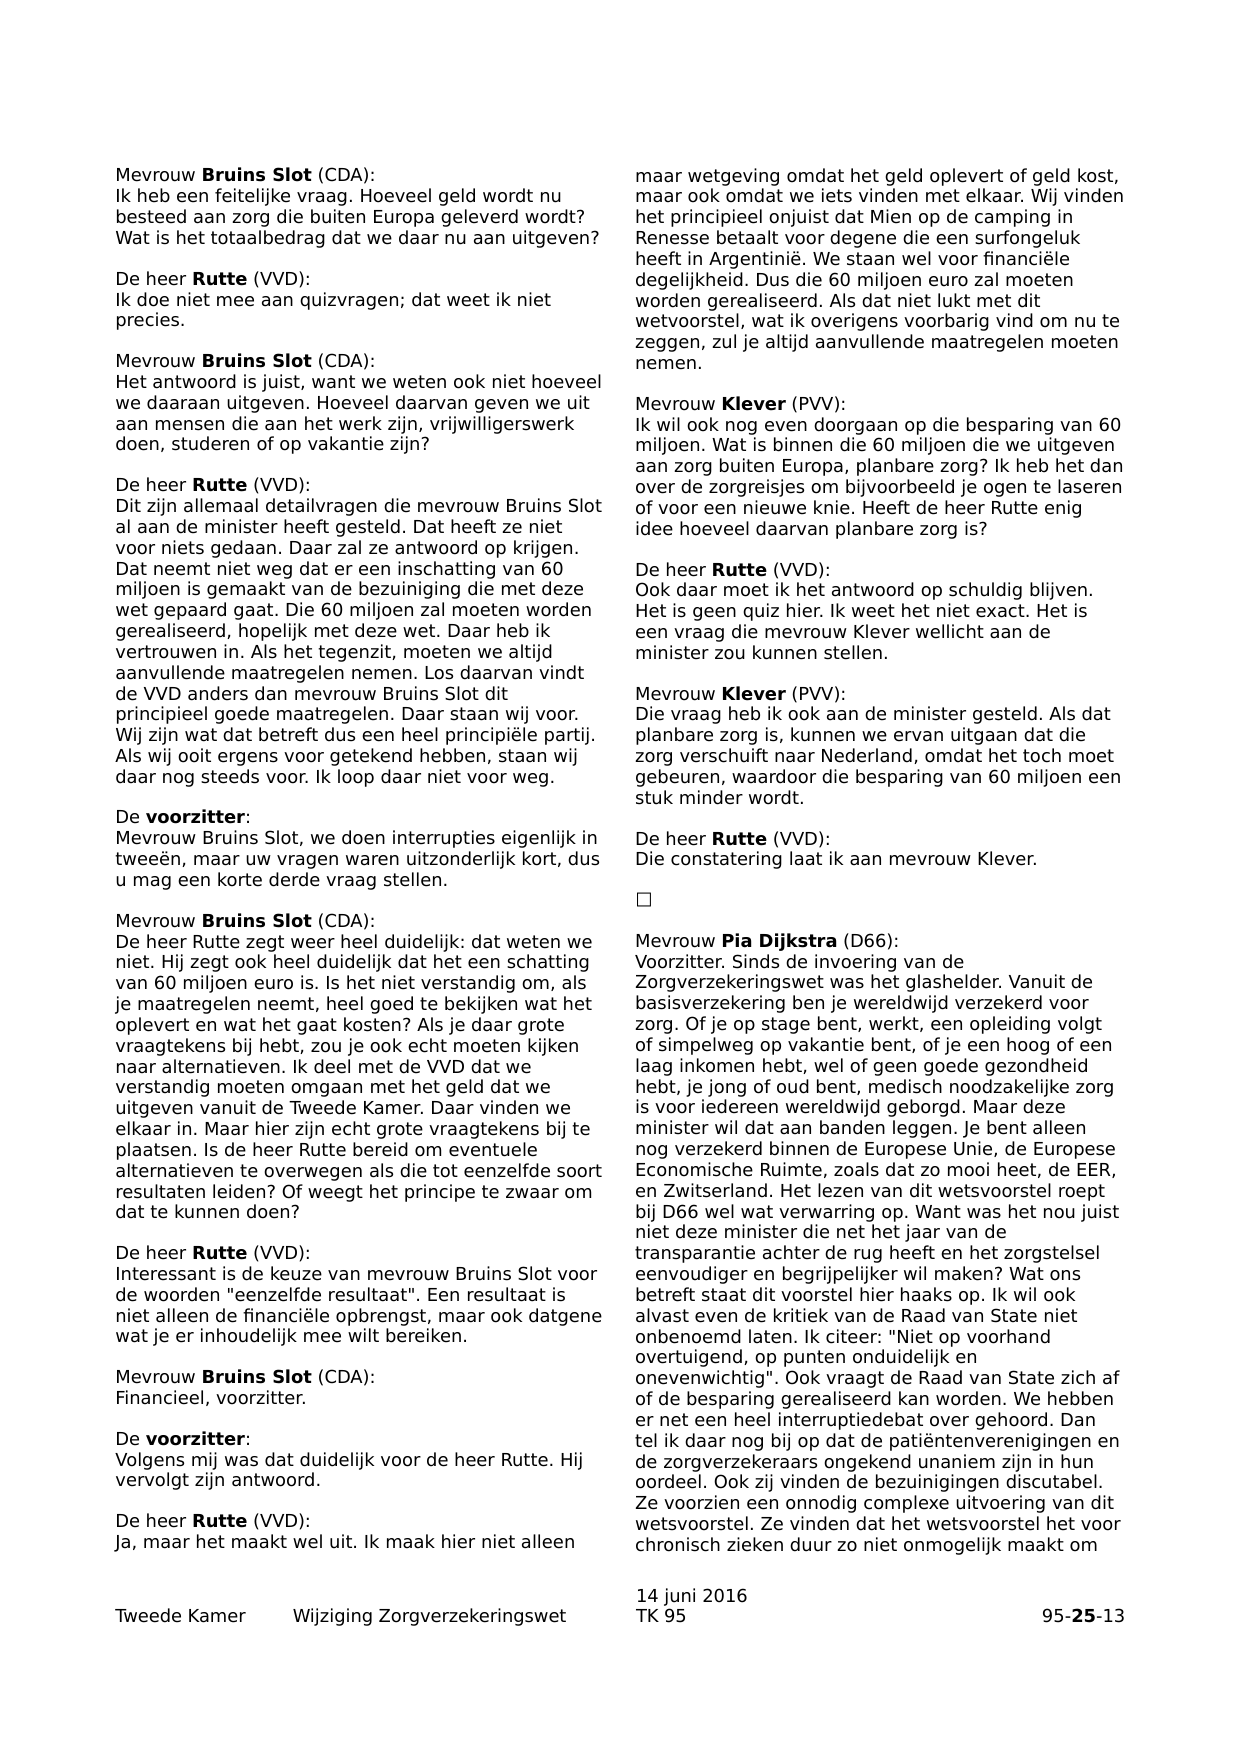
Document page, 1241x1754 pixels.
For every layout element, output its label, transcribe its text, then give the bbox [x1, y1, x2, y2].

text Volgens mij was dat duidelijk voor de heer Rutte. Hij vervolgt zijn antwoord. [115, 1449, 605, 1491]
text De heer Rutte (VVD): [115, 475, 605, 496]
text Ik heb een feitelijke vraag. Hoeveel geld wordt nu besteed aan zorg die buiten Europa geleverd wordt? Wat is het totaalbedrag dat we daar nu aan uitgeven? [115, 186, 605, 248]
text Ik doe niet mee aan quizvragen; dat weet ik niet precies. [115, 289, 605, 331]
text Die vraag heb ik ook aan de minister gesteld. Als dat planbare zorg is, kunnen we ervan uitgaan dat die zorg verschuift naar Nederland, omdat het toch moet gebeuren, waardoor die besparing van 60 miljoen een stuk minder wordt. [635, 704, 1125, 808]
text ⬜ [635, 890, 1125, 911]
text maar wetgeving omdat het geld oplevert of geld kost, maar ook omdat we iets vinden met elkaar. Wij vinden het principieel onjuist dat Mien op de camping in Renesse betaalt voor degene die een surfongeluk heeft in Argentinië. We staan wel voor financiële degelijkheid. Dus die 60 miljoen euro zal moeten worden gerealiseerd. Als dat niet lukt met dit wetvoorstel, wat ik overigens voorbarig vind om nu te zeggen, zul je altijd aanvullende maatregelen moeten nemen. [635, 165, 1125, 374]
text De heer Rutte (VVD): [635, 559, 1125, 580]
text De heer Rutte (VVD): [115, 1243, 605, 1264]
text Ik wil ook nog even doorgaan op die besparing van 60 miljoen. Wat is binnen die 60 miljoen die we uitgeven aan zorg buiten Europa, planbare zorg? Ik heb het dan over de zorgreisjes om bijvoorbeeld je ogen te laseren of voor een nieuwe knie. Heeft de heer Rutte enig idee hoeveel daarvan planbare zorg is? [635, 414, 1125, 539]
text Mevrouw Klever (PVV): [635, 683, 1125, 704]
text De heer Rutte (VVD): [635, 828, 1125, 849]
text De voorzitter: [115, 807, 605, 828]
text De heer Rutte (VVD): [115, 268, 605, 289]
text De heer Rutte (VVD): [115, 1511, 605, 1532]
text Mevrouw Bruins Slot (CDA): [115, 165, 605, 186]
text Mevrouw Pia Dijkstra (D66): [635, 931, 1125, 951]
text De heer Rutte zegt weer heel duidelijk: dat weten we niet. Hij zegt ook heel duidelijk dat het een schatting van 60 miljoen euro is. Is het niet verstandig om, als je maatregelen neemt, heel goed te bekijken wat het oplevert en wat het gaat kosten? Als je daar grote vraagtekens bij hebt, zou je ook echt moeten kijken naar alternatieven. Ik deel met de VVD dat we verstandig moeten omgaan met het geld dat we uitgeven vanuit de Tweede Kamer. Daar vinden we elkaar in. Maar hier zijn echt grote vraagtekens bij te plaatsen. Is de heer Rutte bereid om eventuele alternatieven te overwegen als die tot eenzelfde soort resultaten leiden? Of weegt het principe te zwaar om dat te kunnen doen? [115, 931, 605, 1223]
text Mevrouw Bruins Slot, we doen interrupties eigenlijk in tweeën, maar uw vragen waren uitzonderlijk kort, dus u mag een korte derde vraag stellen. [115, 828, 605, 891]
text De voorzitter: [115, 1429, 605, 1449]
text Dit zijn allemaal detailvragen die mevrouw Bruins Slot al aan de minister heeft gesteld. Dat heeft ze niet voor niets gedaan. Daar zal ze antwoord op krijgen. Dat neemt niet weg dat er een inschatting van 60 miljoen is gemaakt van de bezuiniging die met deze wet gepaard gaat. Die 60 miljoen zal moeten worden gerealiseerd, hopelijk met deze wet. Daar heb ik vertrouwen in. Als het tegenzit, moeten we altijd aanvullende maatregelen nemen. Los daarvan vindt de VVD anders dan mevrouw Bruins Slot dit principieel goede maatregelen. Daar staan wij voor. Wij zijn wat dat betreft dus een heel principiële partij. Als wij ooit ergens voor getekend hebben, staan wij daar nog steeds voor. Ik loop daar niet voor weg. [115, 496, 605, 787]
text Mevrouw Bruins Slot (CDA): [115, 351, 605, 372]
text Financieel, voorzitter. [115, 1388, 605, 1409]
text Voorzitter. Sinds de invoering van de Zorgverzekeringswet was het glashelder. Vanuit de basisverzekering ben je wereldwijd verzekerd voor zorg. Of je op stage bent, werkt, een opleiding volgt of simpelweg op vakantie bent, of je een hoog of een laag inkomen hebt, wel of geen goede gezondheid hebt, je jong of oud bent, medisch noodzakelijke zorg is voor iedereen wereldwijd geborgd. Maar deze minister wil dat aan banden leggen. Je bent alleen nog verzekerd binnen de Europese Unie, de Europese Economische Ruimte, zoals dat zo mooi heet, de EER, en Zwitserland. Het lezen van dit wetsvoorstel roept bij D66 wel wat verwarring op. Want was het nou juist niet deze minister die net het jaar van de transparantie achter de rug heeft en het zorgstelsel eenvoudiger en begrijpelijker wil maken? Wat ons betreft staat dit voorstel hier haaks op. Ik wil ook alvast even de kritiek van de Raad van State niet onbenoemd laten. Ik citeer: "Niet op voorhand overtuigend, op punten onduidelijk en onevenwichtig". Ook vraagt de Raad van State zich af of de besparing gerealiseerd kan worden. We hebben er net een heel interruptiedebat over gehoord. Dan tel ik daar nog bij op dat de patiëntenverenigingen en de zorgverzekeraars ongekend unaniem zijn in hun oordeel. Ook zij vinden de bezuinigingen discutabel. Ze voorzien een onnodig complexe uitvoering van dit wetsvoorstel. Ze vinden dat het wetsvoorstel het voor chronisch zieken duur zo niet onmogelijk maakt om [635, 951, 1125, 1556]
text Interessant is de keuze van mevrouw Bruins Slot voor de woorden "eenzelfde resultaat". Een resultaat is niet alleen de financiële opbrengst, maar ook datgene wat je er inhoudelijk mee wilt bereiken. [115, 1264, 605, 1347]
text Mevrouw Klever (PVV): [635, 394, 1125, 414]
text Mevrouw Bruins Slot (CDA): [115, 1367, 605, 1388]
text Het antwoord is juist, want we weten ook niet hoeveel we daaraan uitgeven. Hoeveel daarvan geven we uit aan mensen die aan het werk zijn, vrijwilligerswerk doen, studeren of op vakantie zijn? [115, 372, 605, 455]
text Ook daar moet ik het antwoord op schuldig blijven. Het is geen quiz hier. Ik weet het niet exact. Het is een vraag die mevrouw Klever wellicht aan de minister zou kunnen stellen. [635, 580, 1125, 663]
text Die constatering laat ik aan mevrouw Klever. [635, 849, 1125, 870]
text Ja, maar het maakt wel uit. Ik maak hier niet alleen [115, 1532, 605, 1553]
text Mevrouw Bruins Slot (CDA): [115, 911, 605, 931]
